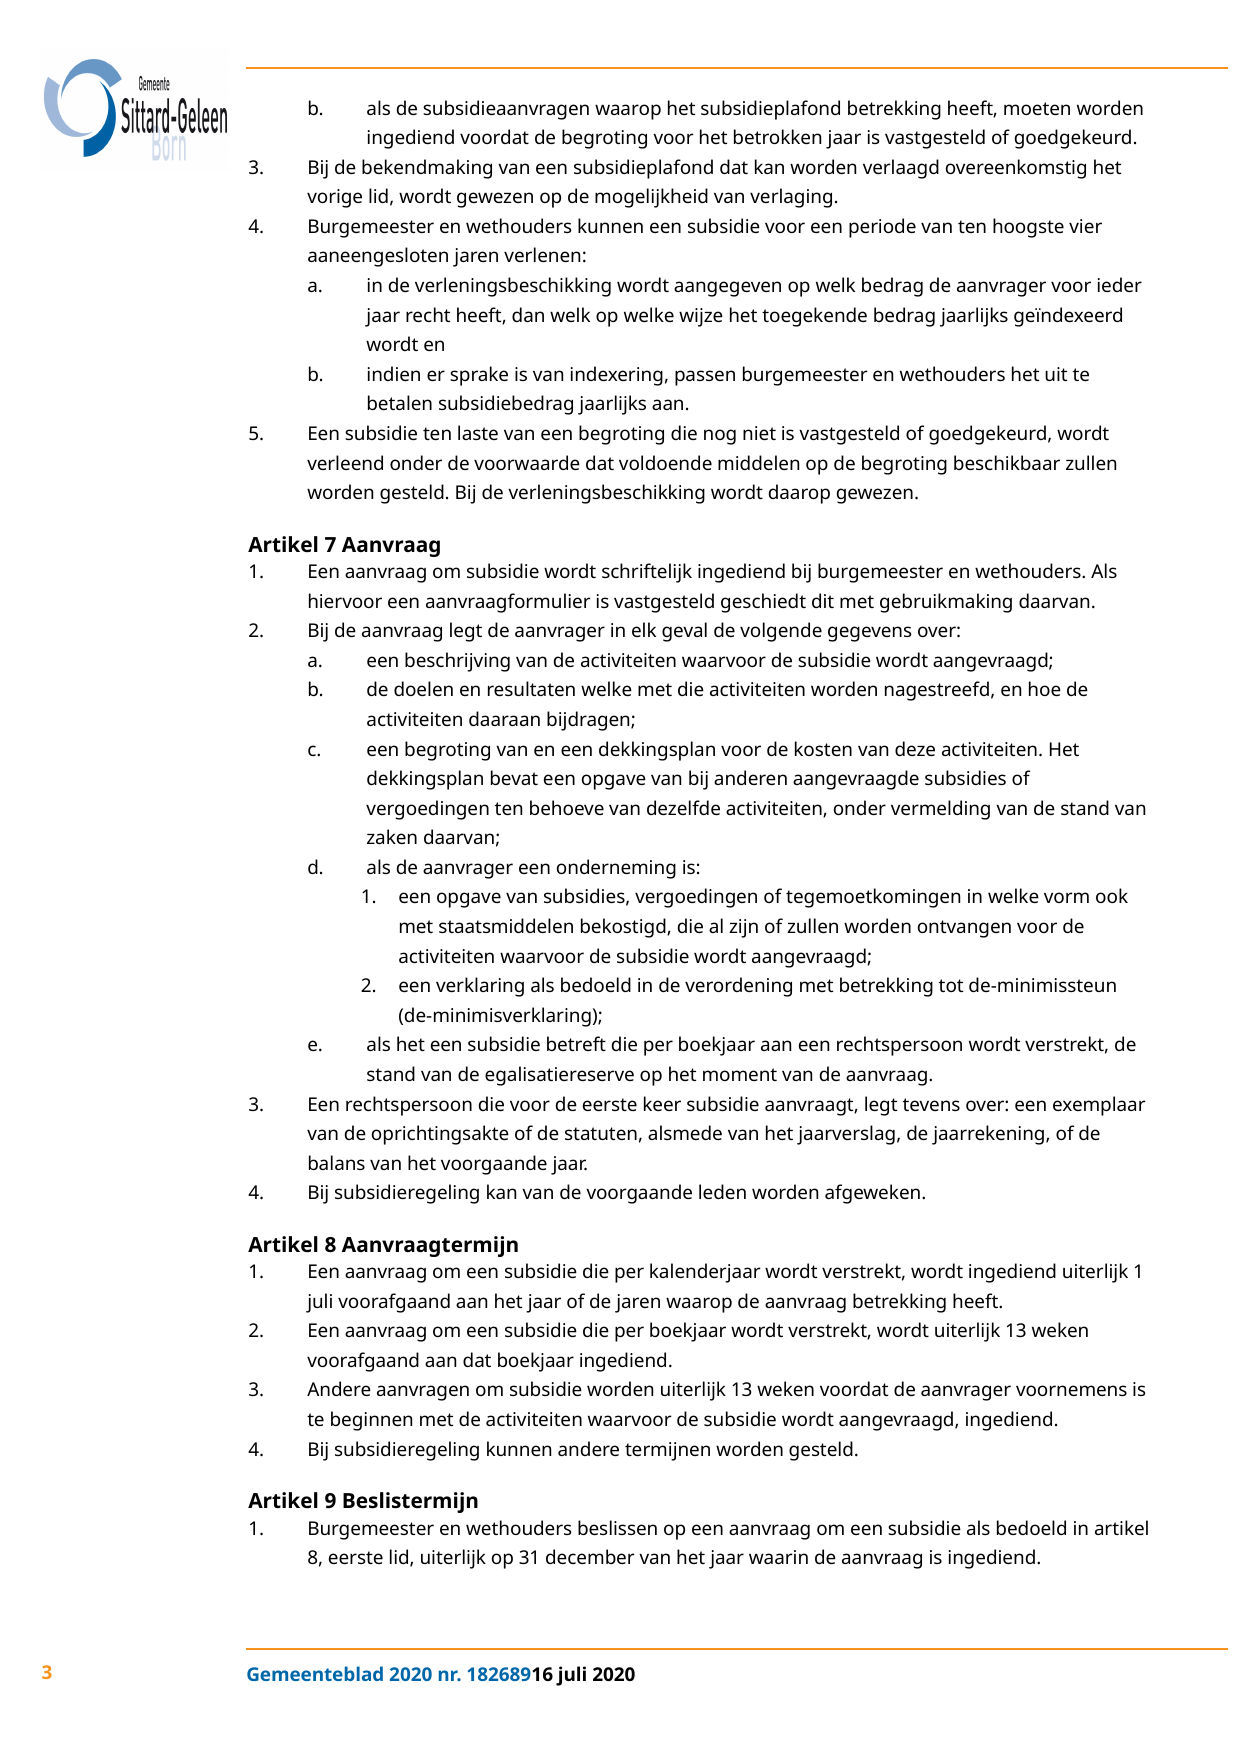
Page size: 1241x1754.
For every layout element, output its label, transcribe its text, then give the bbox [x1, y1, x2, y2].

list als de subsidieaanvragen waarop het subsidieplafond betrekking heeft, moeten worden ingediend voordat de begroting voor het betrokken jaar is vastgesteld of goedgekeurd. [307, 95, 1152, 150]
list Andere aanvragen om subsidie worden uiterlijk 13 weken voordat de aanvrager voornemens is te beginnen met de activiteiten waarvoor de subsidie wordt aangevraagd, ingediend. [248, 1377, 1152, 1432]
text Artikel 7 Aanvraag [248, 530, 1152, 558]
list een begroting van en een dekkingsplan voor de kosten van deze activiteiten. Het dekkingsplan bevat een opgave van bij anderen aangevraagde subsidies of vergoedingen ten behoeve van dezelfde activiteiten, onder vermelding van de stand van zaken daarvan; [307, 736, 1152, 850]
list als de aanvrager een onderneming is: [307, 854, 1152, 880]
list indien er sprake is van indexering, passen burgemeester en wethouders het uit te betalen subsidiebedrag jaarlijks aan. [307, 361, 1152, 416]
list Bij subsidieregeling kan van de voorgaande leden worden afgeweken. [248, 1179, 1152, 1205]
list in de verleningsbeschikking wordt aangegeven op welk bedrag de aanvrager voor ieder jaar recht heeft, dan welk op welke wijze het toegekende bedrag jaarlijks geïndexeerd wordt en [307, 272, 1152, 357]
list Een rechtspersoon die voor de eerste keer subsidie aanvraagt, legt tevens over: een exemplaar van de oprichtingsakte of de statuten, alsmede van het jaarverslag, de jaarrekening, of de balans van het voorgaande jaar. [248, 1091, 1152, 1176]
picture [41, 47, 231, 172]
list een beschrijving van de activiteiten waarvoor de subsidie wordt aangevraagd; [307, 647, 1152, 673]
text Artikel 8 Aanvraagtermijn [248, 1230, 1152, 1258]
list Burgemeester en wethouders kunnen een subsidie voor een periode van ten hoogste vier aaneengesloten jaren verlenen: [248, 213, 1152, 268]
list Burgemeester en wethouders beslissen op een aanvraag om een subsidie als bedoeld in artikel 8, eerste lid, uiterlijk op 31 december van het jaar waarin de aanvraag is ingediend. [248, 1515, 1152, 1570]
list Bij de aanvraag legt de aanvrager in elk geval de volgende gegevens over: [248, 617, 1152, 643]
list een opgave van subsidies, vergoedingen of tegemoetkomingen in welke vorm ook met staatsmiddelen bekostigd, die al zijn of zullen worden ontvangen voor de activiteiten waarvoor de subsidie wordt aangevraagd; [361, 884, 1152, 968]
list Een aanvraag om subsidie wordt schriftelijk ingediend bij burgemeester en wethouders. Als hiervoor een aanvraagformulier is vastgesteld geschiedt dit met gebruikmaking daarvan. [248, 558, 1152, 613]
list Een aanvraag om een subsidie die per kalenderjaar wordt verstrekt, wordt ingediend uiterlijk 1 juli voorafgaand aan het jaar of de jaren waarop de aanvraag betrekking heeft. [248, 1258, 1152, 1314]
list Een subsidie ten laste van een begroting die nog niet is vastgesteld of goedgekeurd, wordt verleend onder de voorwaarde dat voldoende middelen op de begroting beschikbaar zullen worden gesteld. Bij de verleningsbeschikking wordt daarop gewezen. [248, 420, 1152, 505]
text Artikel 9 Beslistermijn [248, 1486, 1152, 1515]
list Bij de bekendmaking van een subsidieplafond dat kan worden verlaagd overeenkomstig het vorige lid, wordt gewezen op de mogelijkheid van verlaging. [248, 154, 1152, 209]
list de doelen en resultaten welke met die activiteiten worden nagestreefd, en hoe de activiteiten daaraan bijdragen; [307, 677, 1152, 732]
list als het een subsidie betreft die per boekjaar aan een rechtspersoon wordt verstrekt, de stand van de egalisatiereserve op het moment van de aanvraag. [307, 1032, 1152, 1087]
list Een aanvraag om een subsidie die per boekjaar wordt verstrekt, wordt uiterlijk 13 weken voorafgaand aan dat boekjaar ingediend. [248, 1317, 1152, 1373]
list een verklaring als bedoeld in de verordening met betrekking tot de-minimissteun (de-minimisverklaring); [361, 972, 1152, 1028]
list Bij subsidieregeling kunnen andere termijnen worden gesteld. [248, 1436, 1152, 1462]
